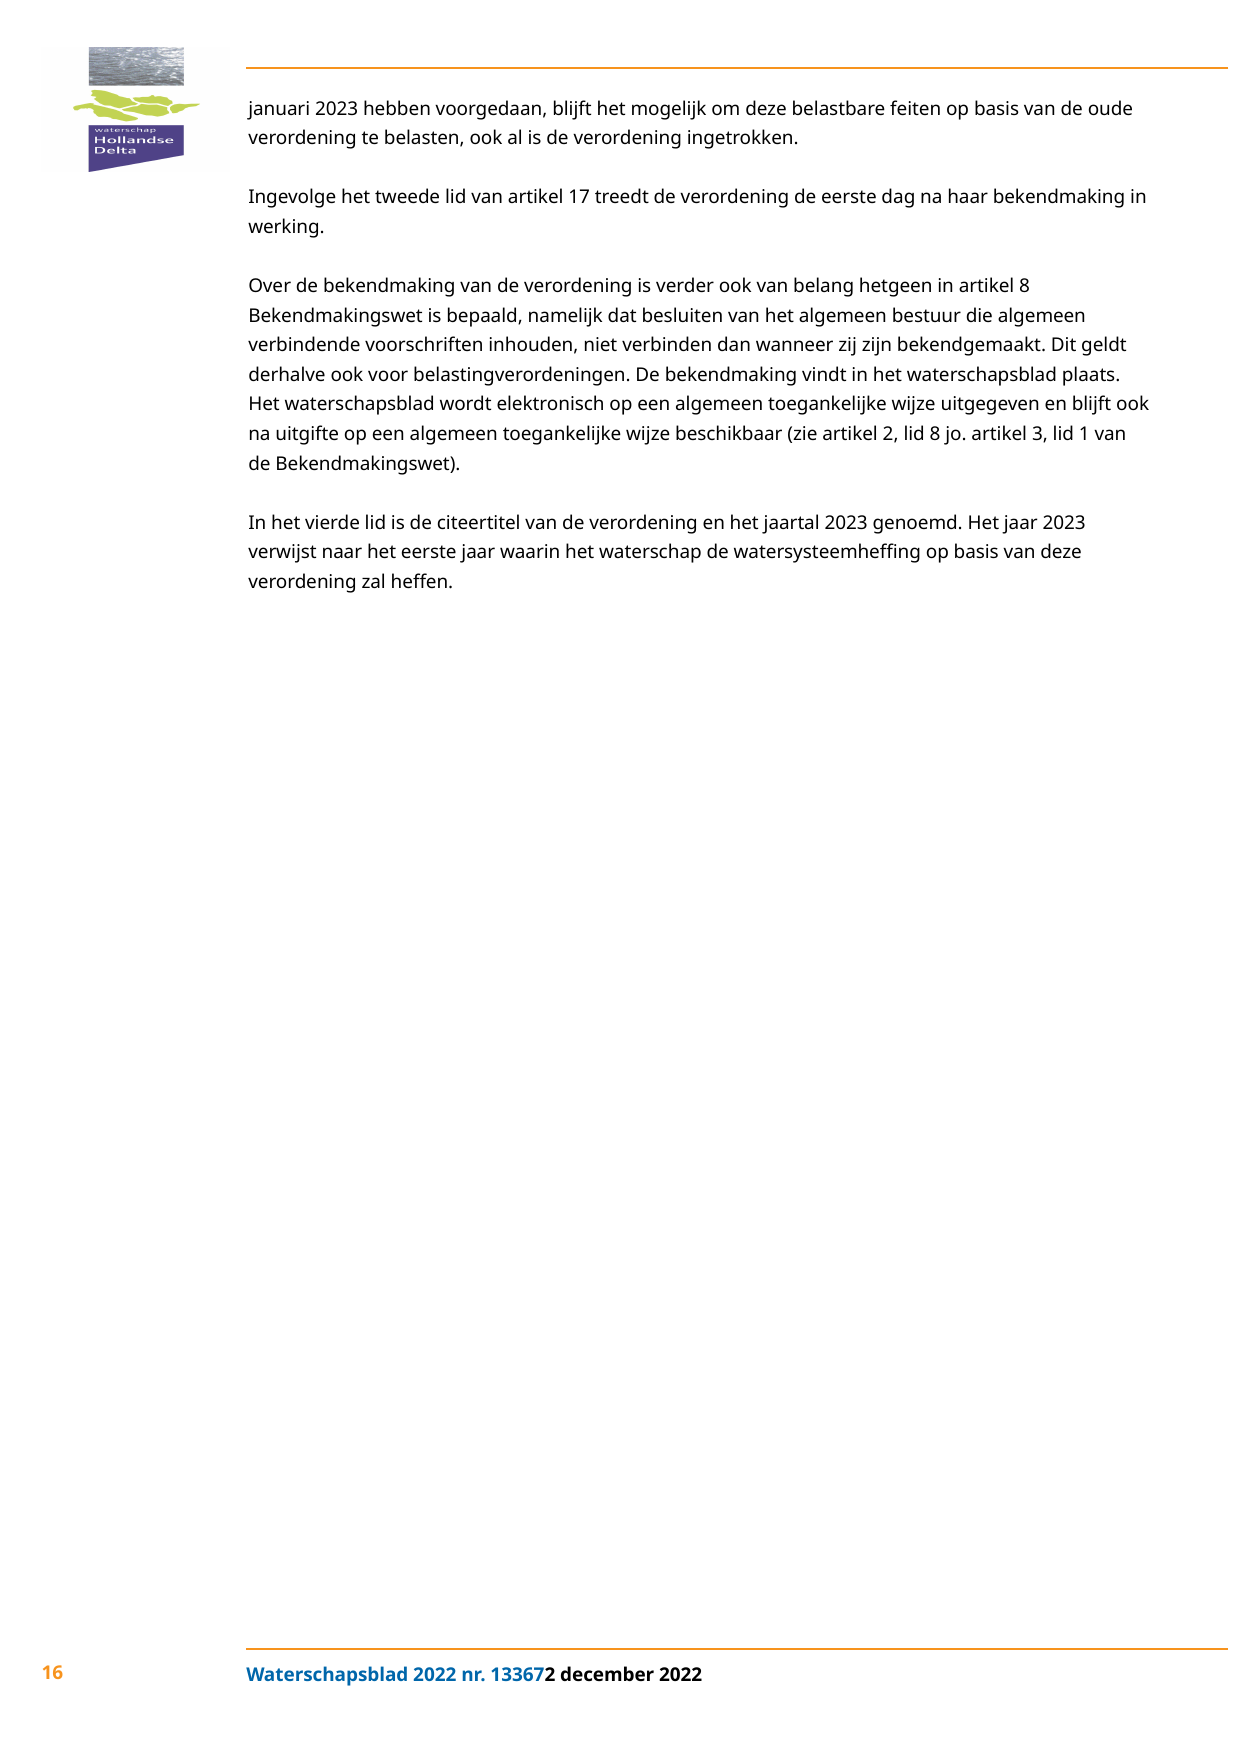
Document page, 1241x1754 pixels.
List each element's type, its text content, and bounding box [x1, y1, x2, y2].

text In het vierde lid is de citeertitel van de verordening en het jaartal 2023 genoemd. Het jaar 2023 verwijst naar het eerste jaar waarin het waterschap de watersysteemheffing op basis van deze verordening zal heffen. [248, 509, 1152, 594]
text Over de bekendmaking van de verordening is verder ook van belang hetgeen in artikel 8 Bekendmakingswet is bepaald, namelijk dat besluiten van het algemeen bestuur die algemeen verbindende voorschriften inhouden, niet verbinden dan wanneer zij zijn bekendgemaakt. Dit geldt derhalve ook voor belastingverordeningen. De bekendmaking vindt in het waterschapsblad plaats. Het waterschapsblad wordt elektronisch op een algemeen toegankelijke wijze uitgegeven en blijft ook na uitgifte op een algemeen toegankelijke wijze beschikbaar (zie artikel 2, lid 8 jo. artikel 3, lid 1 van de Bekendmakingswet). [248, 272, 1152, 476]
picture [41, 47, 231, 172]
text Ingevolge het tweede lid van artikel 17 treedt de verordening de eerste dag na haar bekendmaking in werking. [248, 183, 1152, 239]
text januari 2023 hebben voorgedaan, blijft het mogelijk om deze belastbare feiten op basis van de oude verordening te belasten, ook al is de verordening ingetrokken. [248, 95, 1152, 150]
